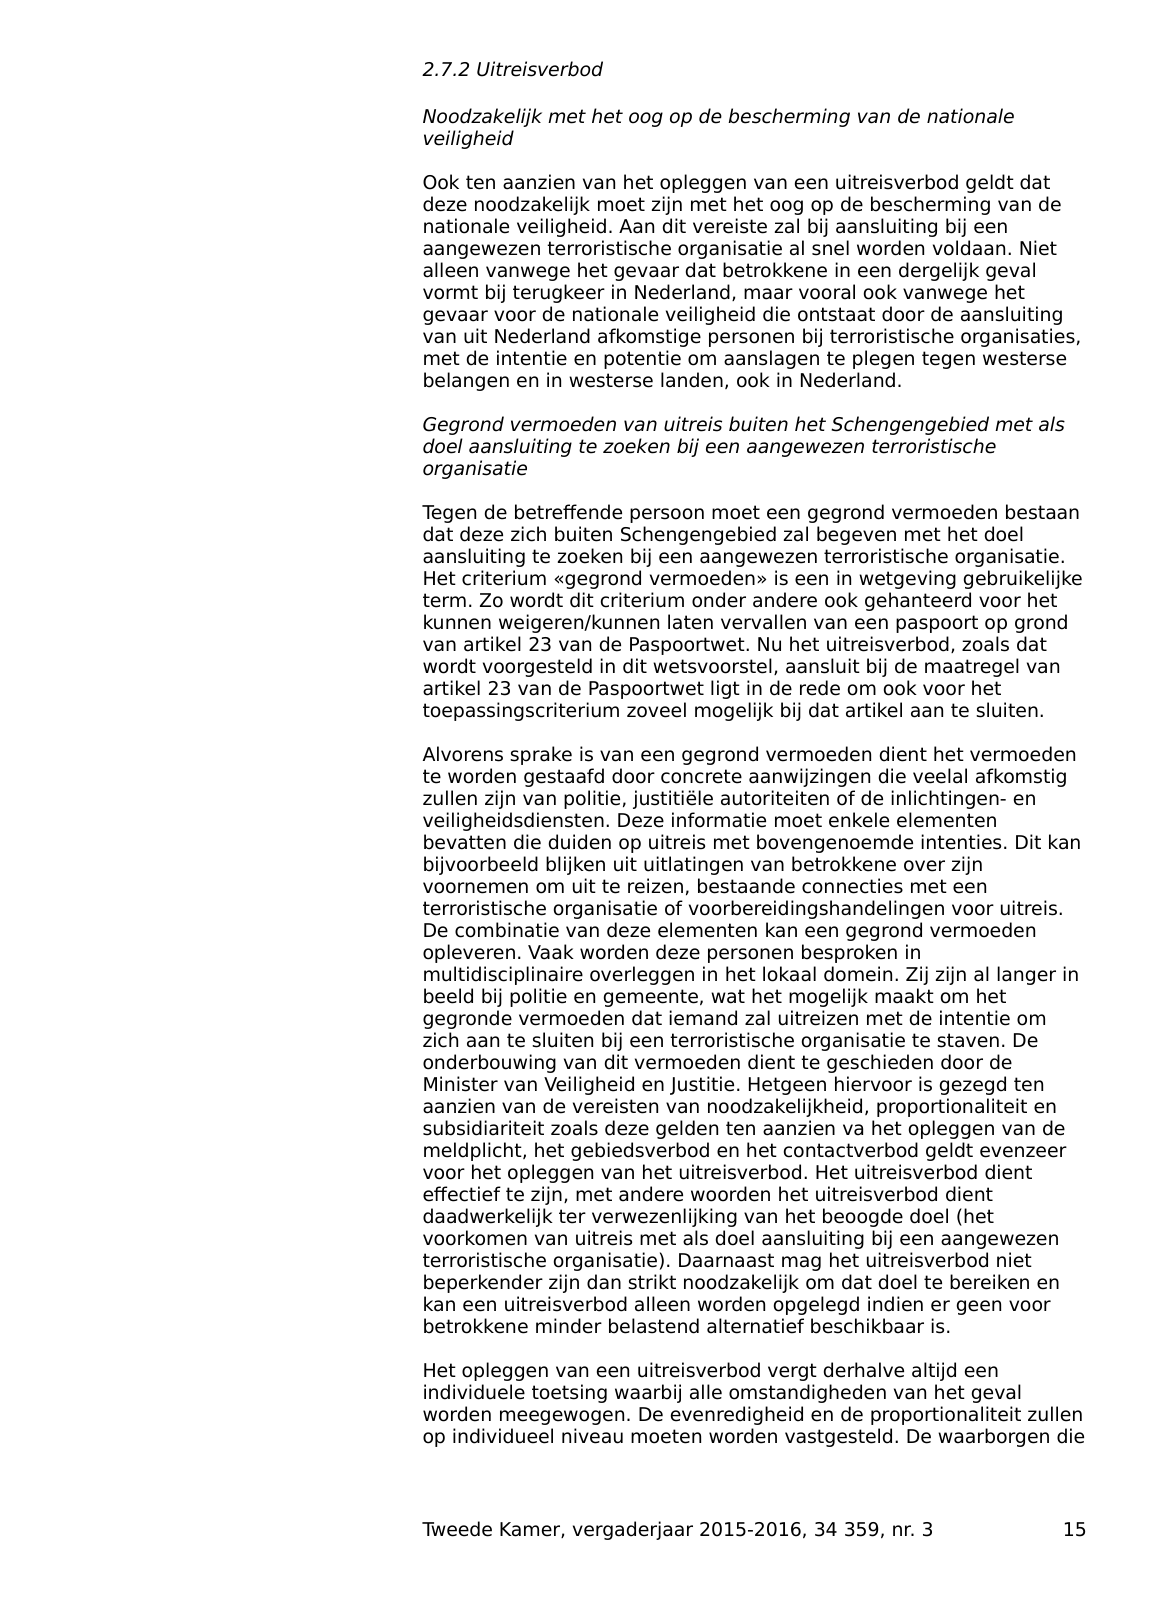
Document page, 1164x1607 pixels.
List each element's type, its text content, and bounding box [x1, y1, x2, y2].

text Ook ten aanzien van het opleggen van een uitreisverbod geldt dat deze noodzakelijk moet zijn met het oog op de bescherming van de nationale veiligheid. Aan dit vereiste zal bij aansluiting bij een aangewezen terroristische organisatie al snel worden voldaan. Niet alleen vanwege het gevaar dat betrokkene in een dergelijk geval vormt bij terugkeer in Nederland, maar vooral ook vanwege het gevaar voor de nationale veiligheid die ontstaat door de aansluiting van uit Nederland afkomstige personen bij terroristische organisaties, met de intentie en potentie om aanslagen te plegen tegen westerse belangen en in westerse landen, ook in Nederland. [422, 172, 1087, 392]
text Het opleggen van een uitreisverbod vergt derhalve altijd een individuele toetsing waarbij alle omstandigheden van het geval worden meegewogen. De evenredigheid en de proportionaliteit zullen op individueel niveau moeten worden vastgesteld. De waarborgen die [422, 1360, 1087, 1448]
subtitle 2.7.2 Uitreisverbod [422, 59, 1087, 81]
subtitle Gegrond vermoeden van uitreis buiten het Schengengebied met als doel aansluiting te zoeken bij een aangewezen terroristische organisatie [422, 414, 1087, 480]
text Alvorens sprake is van een gegrond vermoeden dient het vermoeden te worden gestaafd door concrete aanwijzingen die veelal afkomstig zullen zijn van politie, justitiële autoriteiten of de inlichtingen- en veiligheidsdiensten. Deze informatie moet enkele elementen bevatten die duiden op uitreis met bovengenoemde intenties. Dit kan bijvoorbeeld blijken uit uitlatingen van betrokkene over zijn voornemen om uit te reizen, bestaande connecties met een terroristische organisatie of voorbereidingshandelingen voor uitreis. De combinatie van deze elementen kan een gegrond vermoeden opleveren. Vaak worden deze personen besproken in multidisciplinaire overleggen in het lokaal domein. Zij zijn al langer in beeld bij politie en gemeente, wat het mogelijk maakt om het gegronde vermoeden dat iemand zal uitreizen met de intentie om zich aan te sluiten bij een terroristische organisatie te staven. De onderbouwing van dit vermoeden dient te geschieden door de Minister van Veiligheid en Justitie. Hetgeen hiervoor is gezegd ten aanzien van de vereisten van noodzakelijkheid, proportionaliteit en subsidiariteit zoals deze gelden ten aanzien va het opleggen van de meldplicht, het gebiedsverbod en het contactverbod geldt evenzeer voor het opleggen van het uitreisverbod. Het uitreisverbod dient effectief te zijn, met andere woorden het uitreisverbod dient daadwerkelijk ter verwezenlijking van het beoogde doel (het voorkomen van uitreis met als doel aansluiting bij een aangewezen terroristische organisatie). Daarnaast mag het uitreisverbod niet beperkender zijn dan strikt noodzakelijk om dat doel te bereiken en kan een uitreisverbod alleen worden opgelegd indien er geen voor betrokkene minder belastend alternatief beschikbaar is. [422, 744, 1087, 1338]
subtitle Noodzakelijk met het oog op de bescherming van de nationale veiligheid [422, 106, 1087, 150]
text Tegen de betreffende persoon moet een gegrond vermoeden bestaan dat deze zich buiten Schengengebied zal begeven met het doel aansluiting te zoeken bij een aangewezen terroristische organisatie. Het criterium «gegrond vermoeden» is een in wetgeving gebruikelijke term. Zo wordt dit criterium onder andere ook gehanteerd voor het kunnen weigeren/kunnen laten vervallen van een paspoort op grond van artikel 23 van de Paspoortwet. Nu het uitreisverbod, zoals dat wordt voorgesteld in dit wetsvoorstel, aansluit bij de maatregel van artikel 23 van de Paspoortwet ligt in de rede om ook voor het toepassingscriterium zoveel mogelijk bij dat artikel aan te sluiten. [422, 502, 1087, 722]
